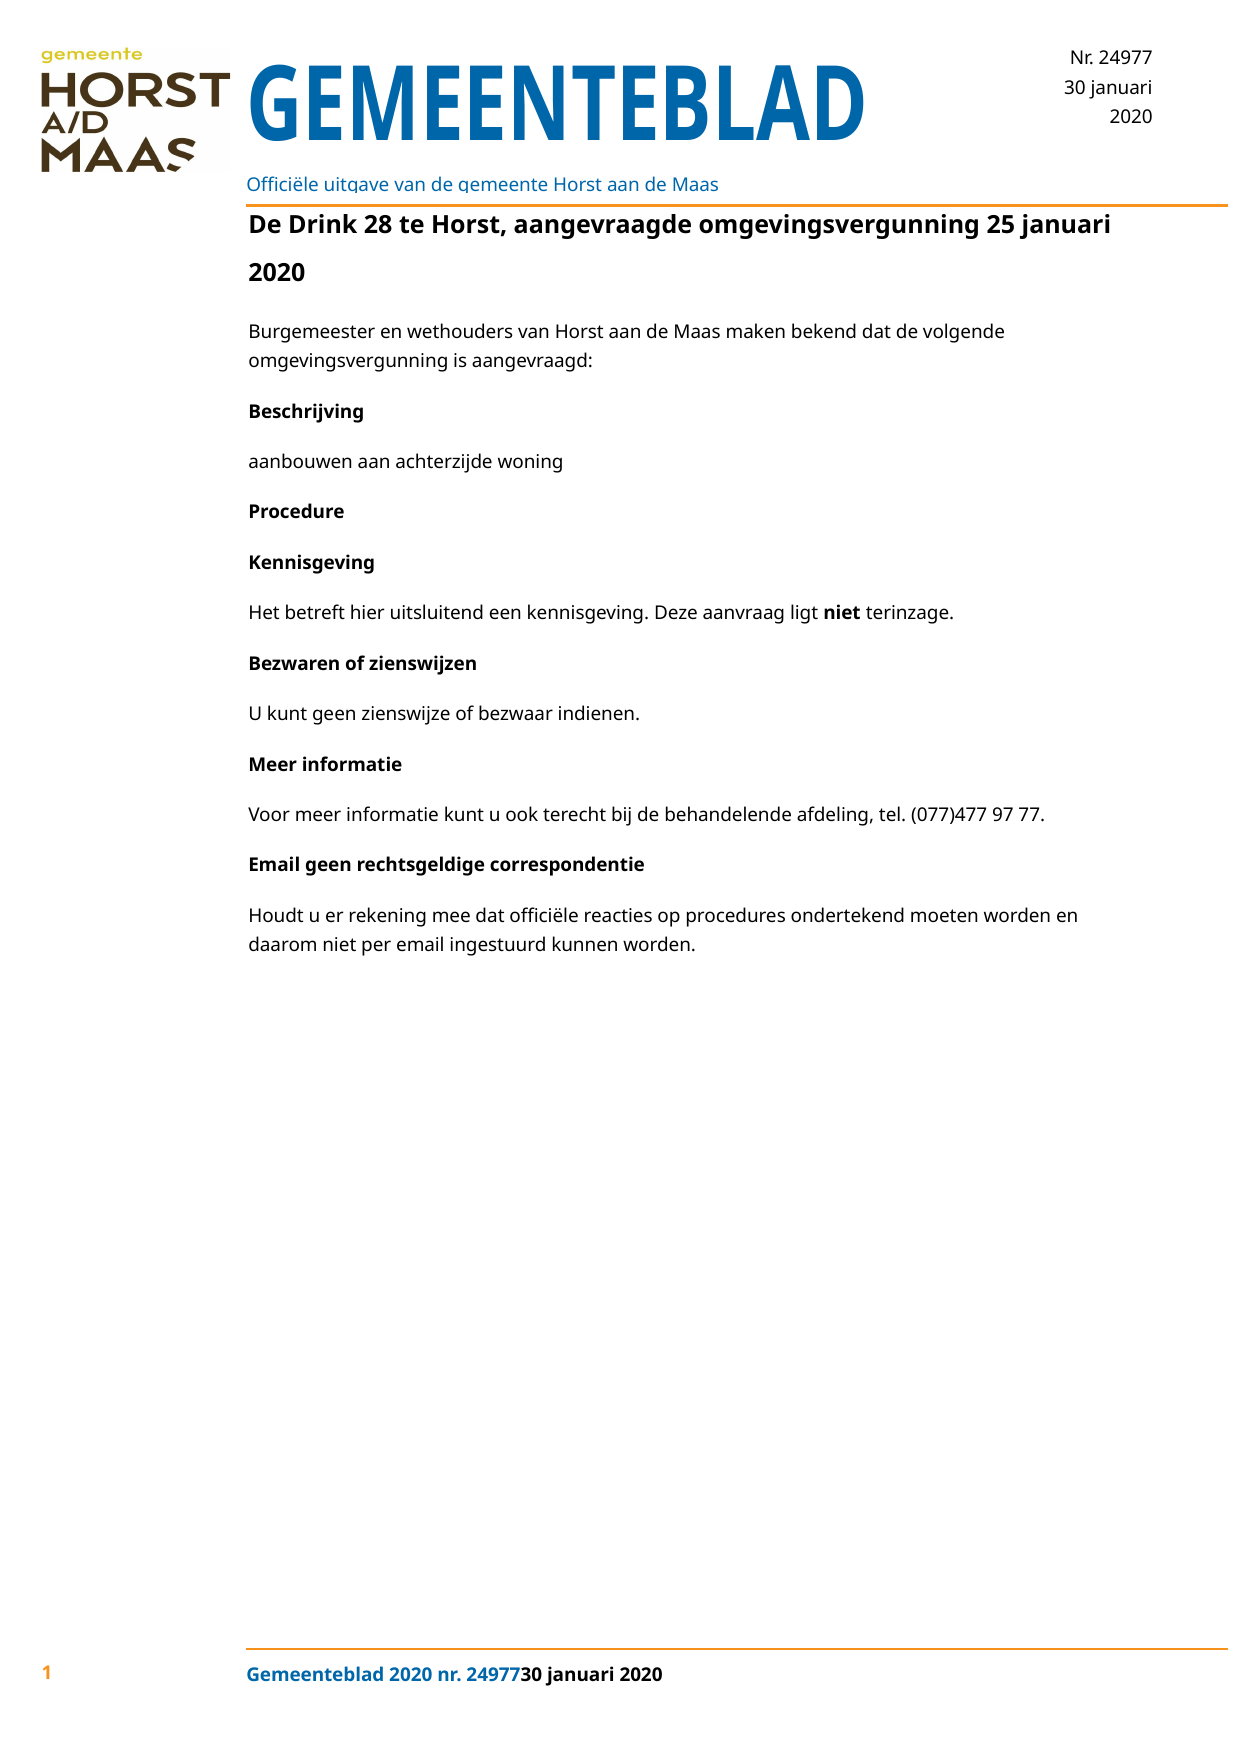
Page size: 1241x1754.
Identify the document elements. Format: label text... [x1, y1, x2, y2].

picture [41, 47, 231, 172]
text Bezwaren of zienswijzen [248, 650, 1152, 676]
text Email geen rechtsgeldige correspondentie [248, 852, 1152, 877]
text Houdt u er rekening mee dat officiële reacties op procedures ondertekend moeten worden en daarom niet per email ingestuurd kunnen worden. [248, 902, 1152, 957]
text Meer informatie [248, 751, 1152, 777]
text Burgemeester en wethouders van Horst aan de Maas maken bekend dat de volgende omgevingsvergunning is aangevraagd: [248, 318, 1152, 373]
text Procedure [248, 499, 1152, 524]
text aanbouwen aan achterzijde woning [248, 448, 1152, 474]
text Het betreft hier uitsluitend een kennisgeving. Deze aanvraag ligt niet terinzage. [248, 599, 1152, 625]
text Kennisgeving [248, 549, 1152, 575]
text Voor meer informatie kunt u ook terecht bij de behandelende afdeling, tel. (077)477 97 77. [248, 801, 1152, 827]
text U kunt geen zienswijze of bezwaar indienen. [248, 700, 1152, 726]
text De Drink 28 te Horst, aangevraagde omgevingsvergunning 25 januari 2020 [248, 207, 1152, 288]
text Beschrijving [248, 398, 1152, 424]
